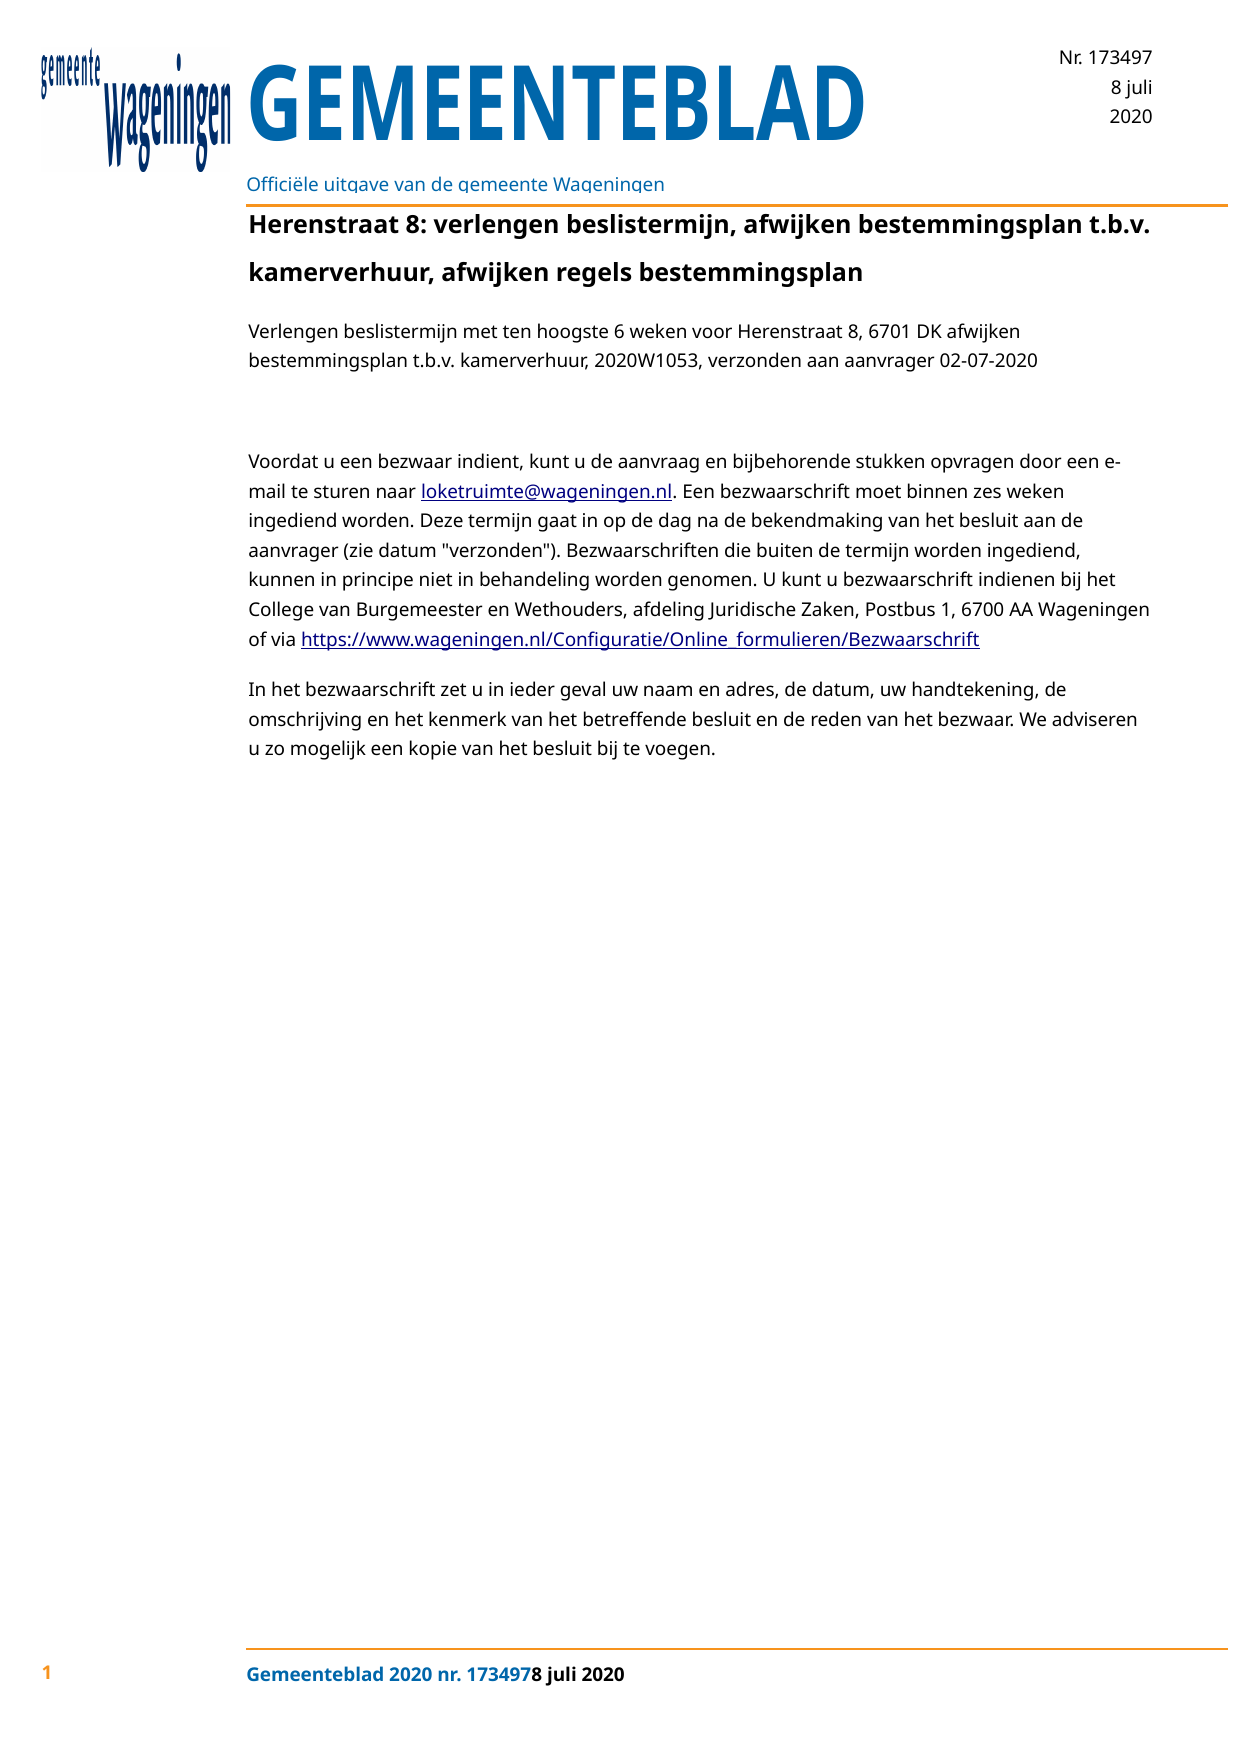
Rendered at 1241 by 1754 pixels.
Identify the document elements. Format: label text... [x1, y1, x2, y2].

picture [41, 47, 231, 172]
text Verlengen beslistermijn met ten hoogste 6 weken voor Herenstraat 8, 6701 DK afwijken bestemmingsplan t.b.v. kamerverhuur, 2020W1053, verzonden aan aanvrager 02-07-2020 [248, 318, 1152, 373]
text In het bezwaarschrift zet u in ieder geval uw naam en adres, de datum, uw handtekening, de omschrijving en het kenmerk van het betreffende besluit en de reden van het bezwaar. We adviseren u zo mogelijk een kopie van het besluit bij te voegen. [248, 676, 1152, 761]
text Herenstraat 8: verlengen beslistermijn, afwijken bestemmingsplan t.b.v. kamerverhuur, afwijken regels bestemmingsplan [248, 207, 1152, 288]
text Voordat u een bezwaar indient, kunt u de aanvraag en bijbehorende stukken opvragen door een e-mail te sturen naar loketruimte@wageningen.nl. Een bezwaarschrift moet binnen zes weken ingediend worden. Deze termijn gaat in op de dag na de bekendmaking van het besluit aan de aanvrager (zie datum "verzonden"). Bezwaarschriften die buiten de termijn worden ingediend, kunnen in principe niet in behandeling worden genomen. U kunt u bezwaarschrift indienen bij het College van Burgemeester en Wethouders, afdeling Juridische Zaken, Postbus 1, 6700 AA Wageningen of via https://www.wageningen.nl/Configuratie/Online_formulieren/Bezwaarschrift [248, 448, 1152, 652]
